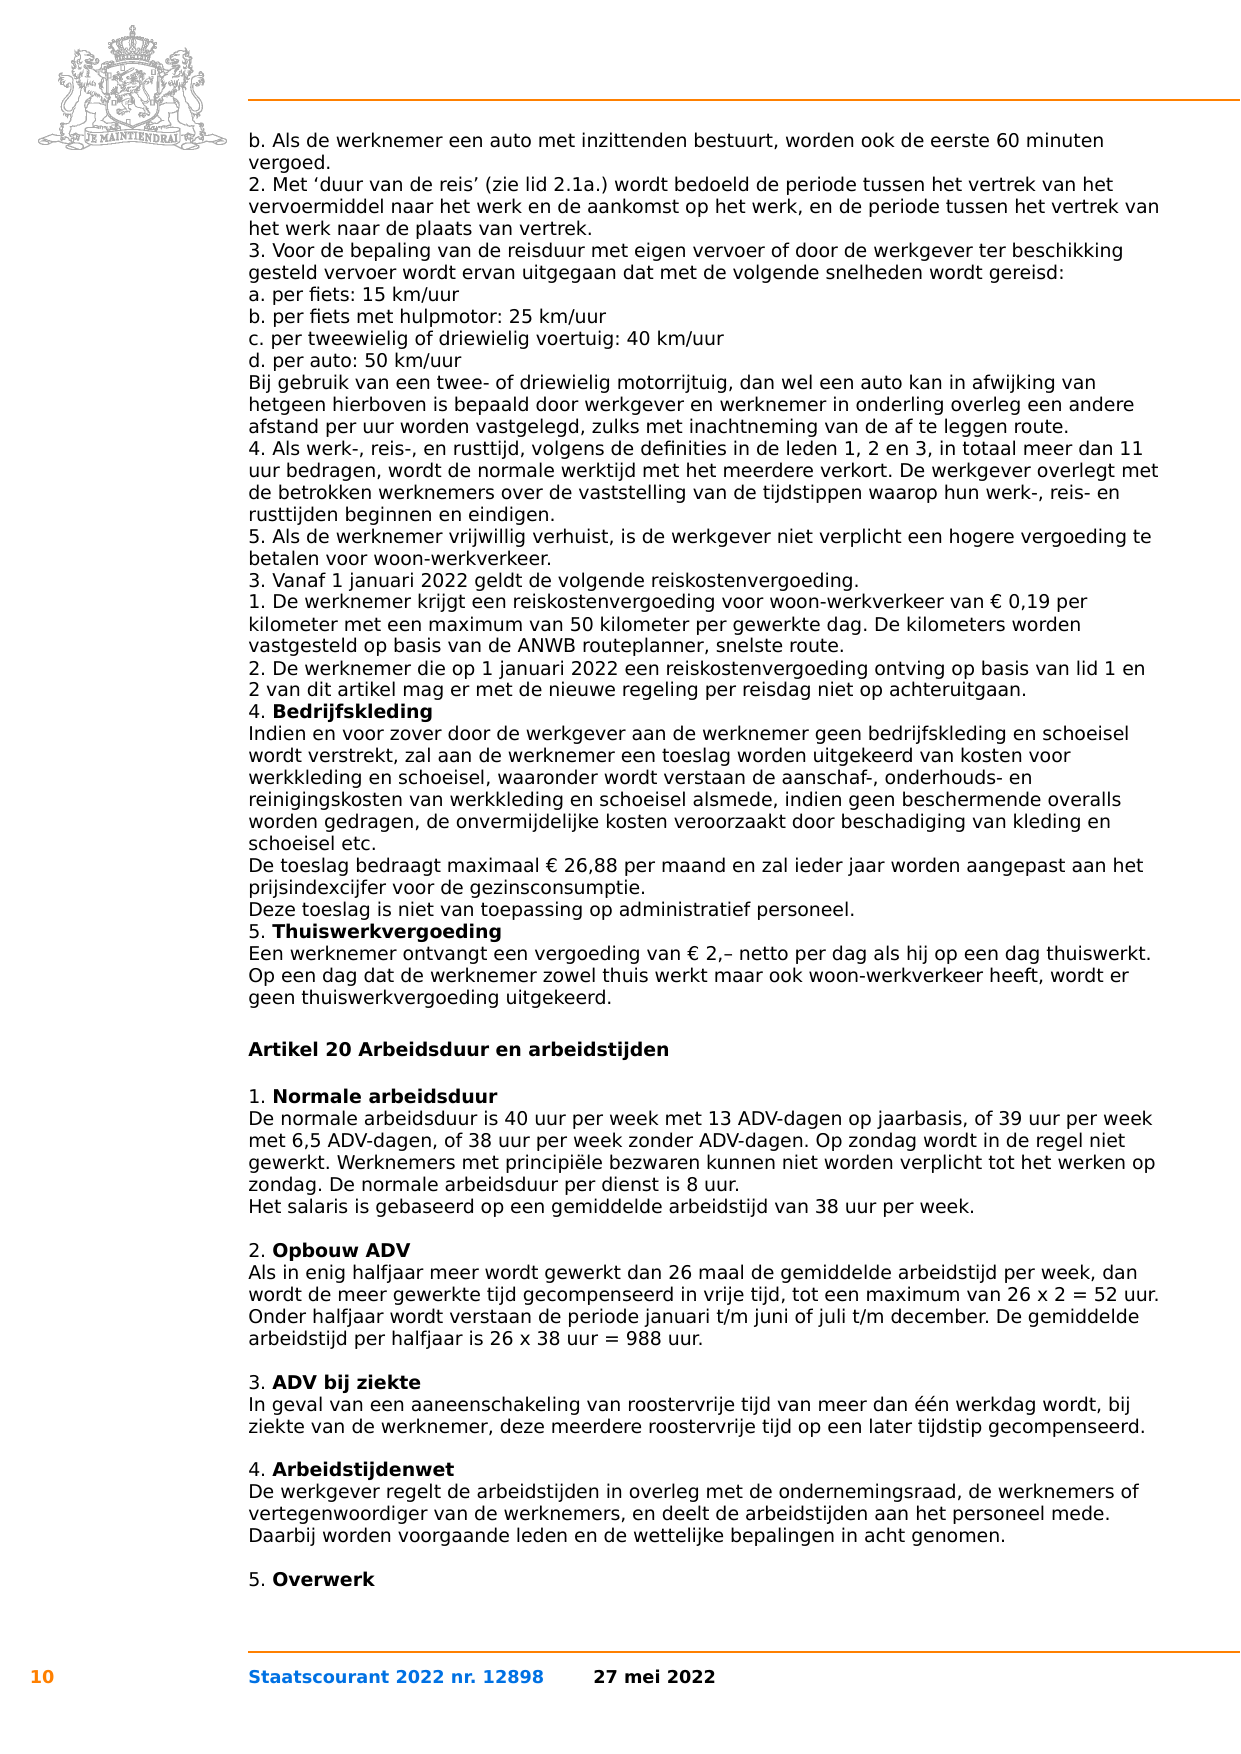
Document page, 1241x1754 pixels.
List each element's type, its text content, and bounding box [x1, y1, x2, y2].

text Bij gebruik van een twee- of driewielig motorrijtuig, dan wel een auto kan in afwijking van hetgeen hierboven is bepaald door werkgever en werknemer in onderling overleg een andere afstand per uur worden vastgelegd, zulks met inachtneming van de af te leggen route. [248, 372, 1163, 438]
text 2. Met ‘duur van de reis’ (zie lid 2.1a.) wordt bedoeld de periode tussen het vertrek van het vervoermiddel naar het werk en de aankomst op het werk, en de periode tussen het vertrek van het werk naar de plaats van vertrek. [248, 174, 1163, 240]
text 3. Voor de bepaling van de reisduur met eigen vervoer of door de werkgever ter beschikking gesteld vervoer wordt ervan uitgegaan dat met de volgende snelheden wordt gereisd: [248, 240, 1163, 284]
text 5. Thuiswerkvergoeding [248, 921, 1163, 943]
text De werkgever regelt de arbeidstijden in overleg met de ondernemingsraad, de werknemers of vertegenwoordiger van de werknemers, en deelt de arbeidstijden aan het personeel mede. Daarbij worden voorgaande leden en de wettelijke bepalingen in acht genomen. [248, 1481, 1163, 1547]
text Deze toeslag is niet van toepassing op administratief personeel. [248, 899, 1163, 921]
text 4. Bedrijfskleding [248, 701, 1163, 723]
text Indien en voor zover door de werkgever aan de werknemer geen bedrijfskleding en schoeisel wordt verstrekt, zal aan de werknemer een toeslag worden uitgekeerd van kosten voor werkkleding en schoeisel, waaronder wordt verstaan de aanschaf-, onderhouds- en reinigingskosten van werkkleding en schoeisel alsmede, indien geen beschermende overalls worden gedragen, de onvermijdelijke kosten veroorzaakt door beschadiging van kleding en schoeisel etc. [248, 723, 1163, 855]
text b. per fiets met hulpmotor: 25 km/uur [248, 306, 1163, 328]
text 4. Als werk-, reis-, en rusttijd, volgens de definities in de leden 1, 2 en 3, in totaal meer dan 11 uur bedragen, wordt de normale werktijd met het meerdere verkort. De werkgever overlegt met de betrokken werknemers over de vaststelling van de tijdstippen waarop hun werk-, reis- en rusttijden beginnen en eindigen. [248, 438, 1163, 526]
text Een werknemer ontvangt een vergoeding van € 2,– netto per dag als hij op een dag thuiswerkt. Op een dag dat de werknemer zowel thuis werkt maar ook woon-werkverkeer heeft, wordt er geen thuiswerkvergoeding uitgekeerd. [248, 943, 1163, 1009]
text 5. Als de werknemer vrijwillig verhuist, is de werkgever niet verplicht een hogere vergoeding te betalen voor woon-werkverkeer. [248, 526, 1163, 569]
text 1. De werknemer krijgt een reiskostenvergoeding voor woon-werkverkeer van € 0,19 per kilometer met een maximum van 50 kilometer per gewerkte dag. De kilometers worden vastgesteld op basis van de ANWB routeplanner, snelste route. [248, 591, 1163, 657]
text 5. Overwerk [248, 1569, 1163, 1591]
text Het salaris is gebaseerd op een gemiddelde arbeidstijd van 38 uur per week. [248, 1196, 1163, 1218]
picture [38, 25, 227, 150]
text 3. ADV bij ziekte [248, 1372, 1163, 1393]
text d. per auto: 50 km/uur [248, 350, 1163, 372]
text De toeslag bedraagt maximaal € 26,88 per maand en zal ieder jaar worden aangepast aan het prijsindexcijfer voor de gezinsconsumptie. [248, 855, 1163, 899]
text In geval van een aaneenschakeling van roostervrije tijd van meer dan één werkdag wordt, bij ziekte van de werknemer, deze meerdere roostervrije tijd op een later tijdstip gecompenseerd. [248, 1393, 1163, 1437]
text 4. Arbeidstijdenwet [248, 1459, 1163, 1481]
text 3. Vanaf 1 januari 2022 geldt de volgende reiskostenvergoeding. [248, 569, 1163, 591]
subtitle Artikel 20 Arbeidsduur en arbeidstijden [248, 1039, 1163, 1061]
text 2. Opbouw ADV [248, 1240, 1163, 1262]
text a. per fiets: 15 km/uur [248, 284, 1163, 306]
text 2. De werknemer die op 1 januari 2022 een reiskostenvergoeding ontving op basis van lid 1 en 2 van dit artikel mag er met de nieuwe regeling per reisdag niet op achteruitgaan. [248, 657, 1163, 701]
text c. per tweewielig of driewielig voertuig: 40 km/uur [248, 328, 1163, 350]
text 1. Normale arbeidsduur [248, 1086, 1163, 1108]
text b. Als de werknemer een auto met inzittenden bestuurt, worden ook de eerste 60 minuten vergoed. [248, 130, 1163, 174]
text Als in enig halfjaar meer wordt gewerkt dan 26 maal de gemiddelde arbeidstijd per week, dan wordt de meer gewerkte tijd gecompenseerd in vrije tijd, tot een maximum van 26 x 2 = 52 uur. Onder halfjaar wordt verstaan de periode januari t/m juni of juli t/m december. De gemiddelde arbeidstijd per halfjaar is 26 x 38 uur = 988 uur. [248, 1262, 1163, 1350]
text De normale arbeidsduur is 40 uur per week met 13 ADV-dagen op jaarbasis, of 39 uur per week met 6,5 ADV-dagen, of 38 uur per week zonder ADV-dagen. Op zondag wordt in de regel niet gewerkt. Werknemers met principiële bezwaren kunnen niet worden verplicht tot het werken op zondag. De normale arbeidsduur per dienst is 8 uur. [248, 1108, 1163, 1196]
